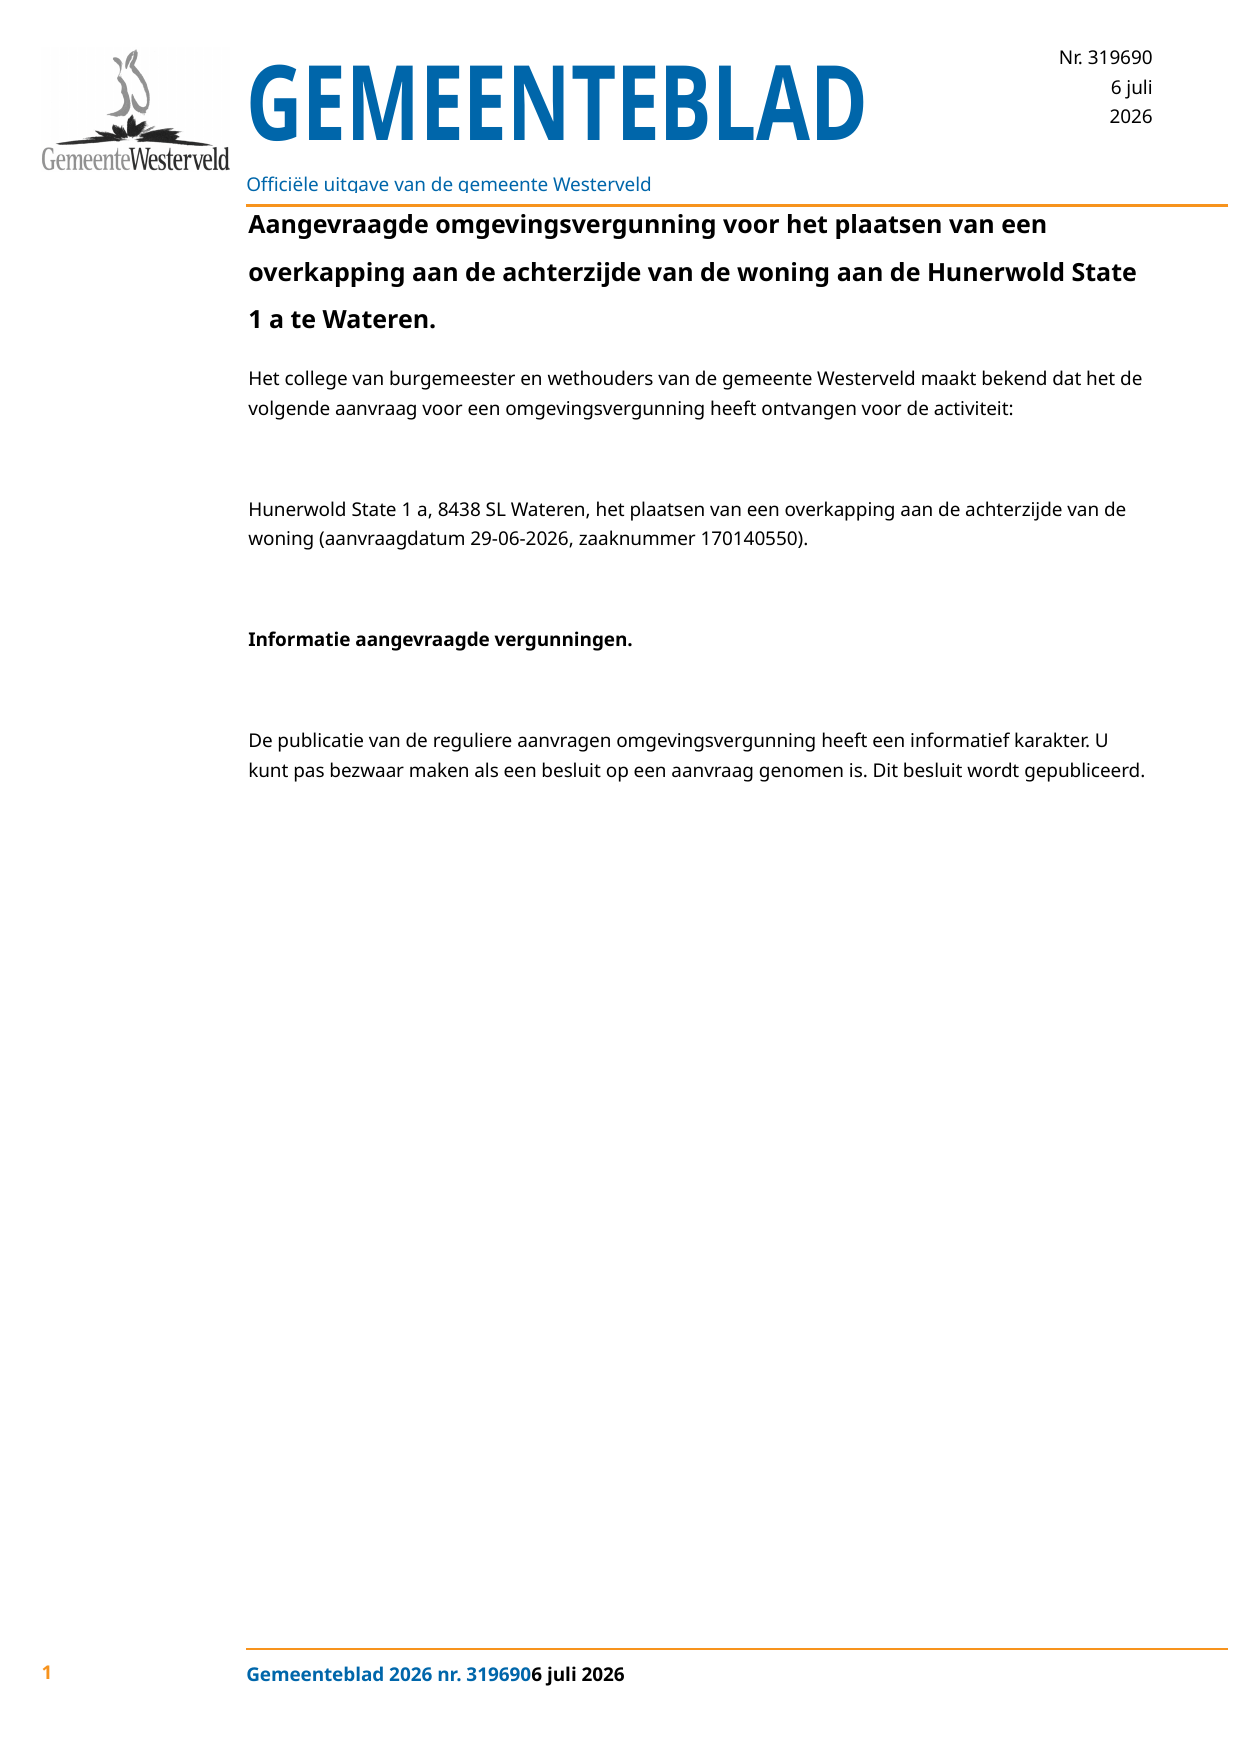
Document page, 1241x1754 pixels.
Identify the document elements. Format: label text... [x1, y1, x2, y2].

text Het college van burgemeester en wethouders van de gemeente Westerveld maakt bekend dat het de volgende aanvraag voor een omgevingsvergunning heeft ontvangen voor de activiteit: [248, 366, 1152, 421]
text De publicatie van de reguliere aanvragen omgevingsvergunning heeft een informatief karakter. U kunt pas bezwaar maken als een besluit op een aanvraag genomen is. Dit besluit wordt gepubliceerd. [248, 727, 1152, 782]
picture [41, 47, 231, 172]
text Aangevraagde omgevingsvergunning voor het plaatsen van een overkapping aan de achterzijde van de woning aan de Hunerwold State 1 a te Wateren. [248, 207, 1152, 336]
text Hunerwold State 1 a, 8438 SL Wateren, het plaatsen van een overkapping aan de achterzijde van de woning (aanvraagdatum 29-06-2026, zaaknummer 170140550). [248, 496, 1152, 551]
text Informatie aangevraagde vergunningen. [248, 626, 1152, 652]
